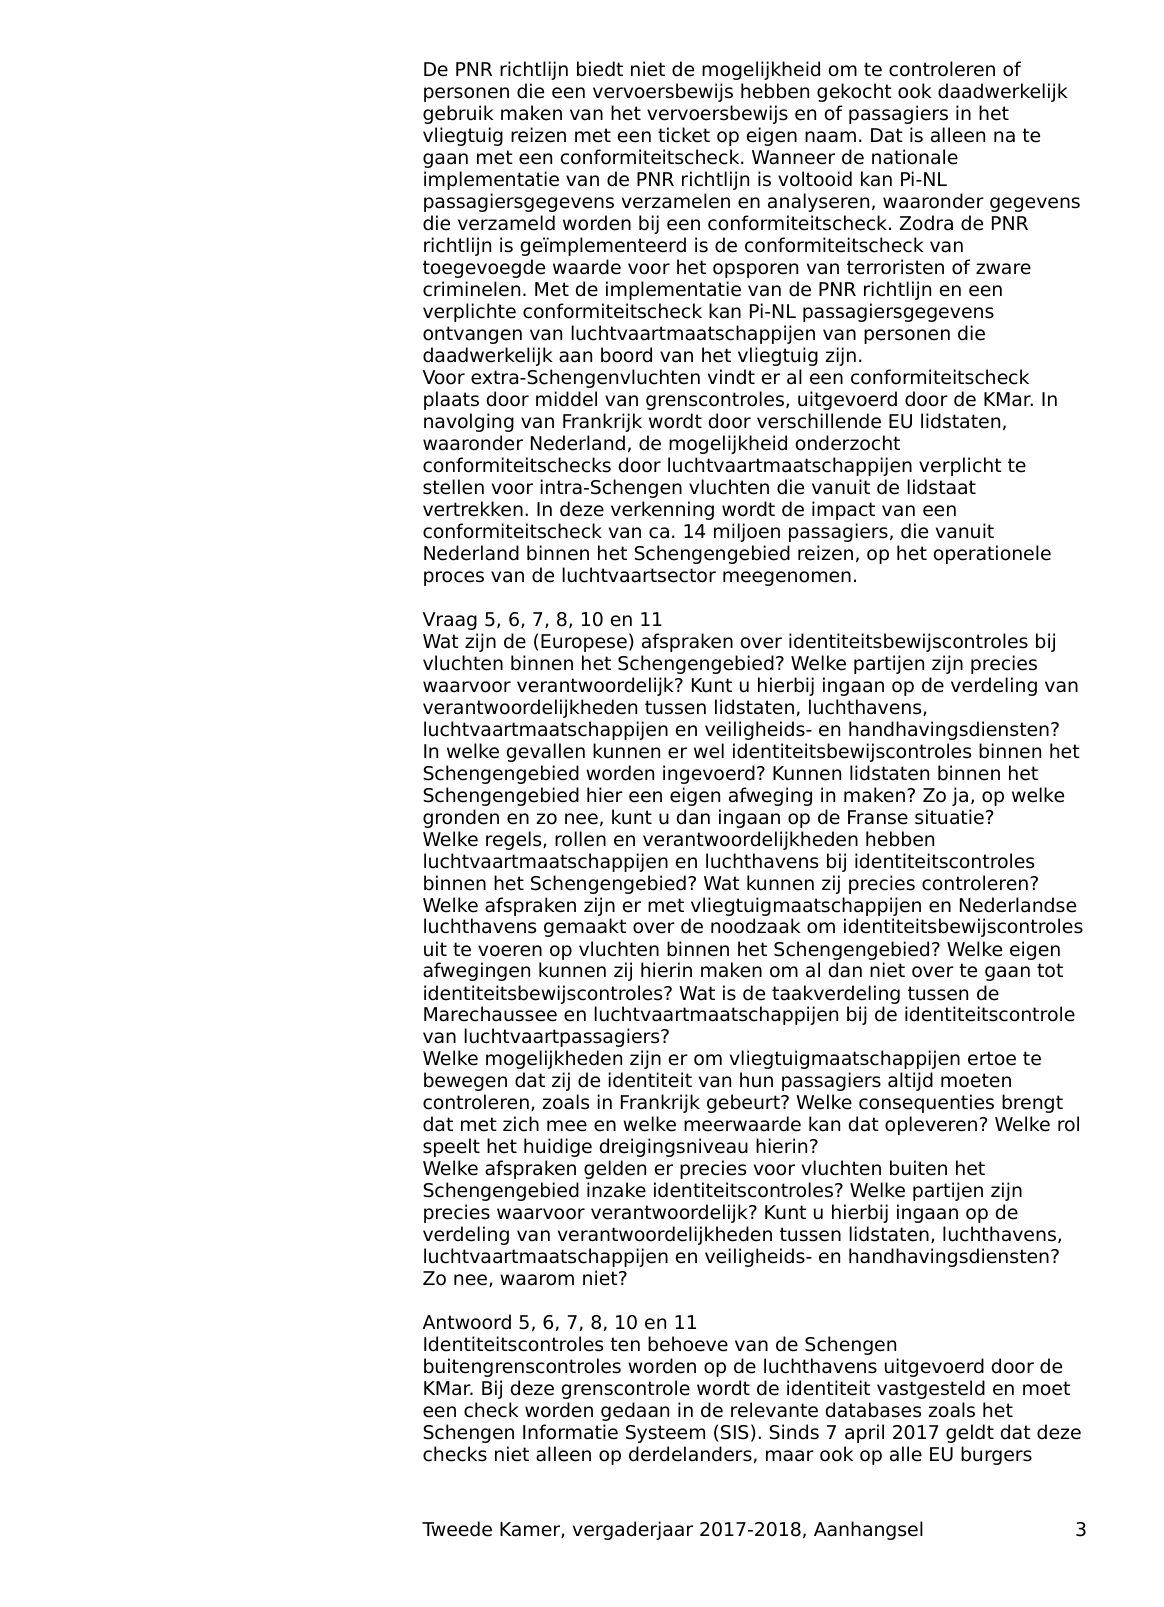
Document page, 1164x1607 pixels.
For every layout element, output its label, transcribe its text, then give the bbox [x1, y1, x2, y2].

text Wat zijn de (Europese) afspraken over identiteitsbewijscontroles bij vluchten binnen het Schengengebied? Welke partijen zijn precies waarvoor verantwoordelijk? Kunt u hierbij ingaan op de verdeling van verantwoordelijkheden tussen lidstaten, luchthavens, luchtvaartmaatschappijen en veiligheids- en handhavingsdiensten? [422, 631, 1087, 741]
text In welke gevallen kunnen er wel identiteitsbewijscontroles binnen het Schengengebied worden ingevoerd? Kunnen lidstaten binnen het Schengengebied hier een eigen afweging in maken? Zo ja, op welke gronden en zo nee, kunt u dan ingaan op de Franse situatie? [422, 741, 1087, 828]
text De PNR richtlijn biedt niet de mogelijkheid om te controleren of personen die een vervoersbewijs hebben gekocht ook daadwerkelijk gebruik maken van het vervoersbewijs en of passagiers in het vliegtuig reizen met een ticket op eigen naam. Dat is alleen na te gaan met een conformiteitscheck. Wanneer de nationale implementatie van de PNR richtlijn is voltooid kan Pi-NL passagiersgegevens verzamelen en analyseren, waaronder gegevens die verzameld worden bij een conformiteitscheck. Zodra de PNR richtlijn is geïmplementeerd is de conformiteitscheck van toegevoegde waarde voor het opsporen van terroristen of zware criminelen. Met de implementatie van de PNR richtlijn en een verplichte conformiteitscheck kan Pi-NL passagiersgegevens ontvangen van luchtvaartmaatschappijen van personen die daadwerkelijk aan boord van het vliegtuig zijn. [422, 59, 1087, 367]
text Welke regels, rollen en verantwoordelijkheden hebben luchtvaartmaatschappijen en luchthavens bij identiteitscontroles binnen het Schengengebied? Wat kunnen zij precies controleren? [422, 828, 1087, 894]
text Antwoord 5, 6, 7, 8, 10 en 11 [422, 1312, 1087, 1334]
text Vraag 5, 6, 7, 8, 10 en 11 [422, 609, 1087, 631]
text Welke afspraken zijn er met vliegtuigmaatschappijen en Nederlandse luchthavens gemaakt over de noodzaak om identiteitsbewijscontroles uit te voeren op vluchten binnen het Schengengebied? Welke eigen afwegingen kunnen zij hierin maken om al dan niet over te gaan tot identiteitsbewijscontroles? Wat is de taakverdeling tussen de Marechaussee en luchtvaartmaatschappijen bij de identiteitscontrole van luchtvaartpassagiers? [422, 894, 1087, 1048]
text Welke afspraken gelden er precies voor vluchten buiten het Schengengebied inzake identiteitscontroles? Welke partijen zijn precies waarvoor verantwoordelijk? Kunt u hierbij ingaan op de verdeling van verantwoordelijkheden tussen lidstaten, luchthavens, luchtvaartmaatschappijen en veiligheids- en handhavingsdiensten? Zo nee, waarom niet? [422, 1158, 1087, 1290]
text Identiteitscontroles ten behoeve van de Schengen buitengrenscontroles worden op de luchthavens uitgevoerd door de KMar. Bij deze grenscontrole wordt de identiteit vastgesteld en moet een check worden gedaan in de relevante databases zoals het Schengen Informatie Systeem (SIS). Sinds 7 april 2017 geldt dat deze checks niet alleen op derdelanders, maar ook op alle EU burgers [422, 1334, 1087, 1466]
text Welke mogelijkheden zijn er om vliegtuigmaatschappijen ertoe te bewegen dat zij de identiteit van hun passagiers altijd moeten controleren, zoals in Frankrijk gebeurt? Welke consequenties brengt dat met zich mee en welke meerwaarde kan dat opleveren? Welke rol speelt het huidige dreigingsniveau hierin? [422, 1048, 1087, 1158]
text Voor extra-Schengenvluchten vindt er al een conformiteitscheck plaats door middel van grenscontroles, uitgevoerd door de KMar. In navolging van Frankrijk wordt door verschillende EU lidstaten, waaronder Nederland, de mogelijkheid onderzocht conformiteitschecks door luchtvaartmaatschappijen verplicht te stellen voor intra-Schengen vluchten die vanuit de lidstaat vertrekken. In deze verkenning wordt de impact van een conformiteitscheck van ca. 14 miljoen passagiers, die vanuit Nederland binnen het Schengengebied reizen, op het operationele proces van de luchtvaartsector meegenomen. [422, 367, 1087, 587]
